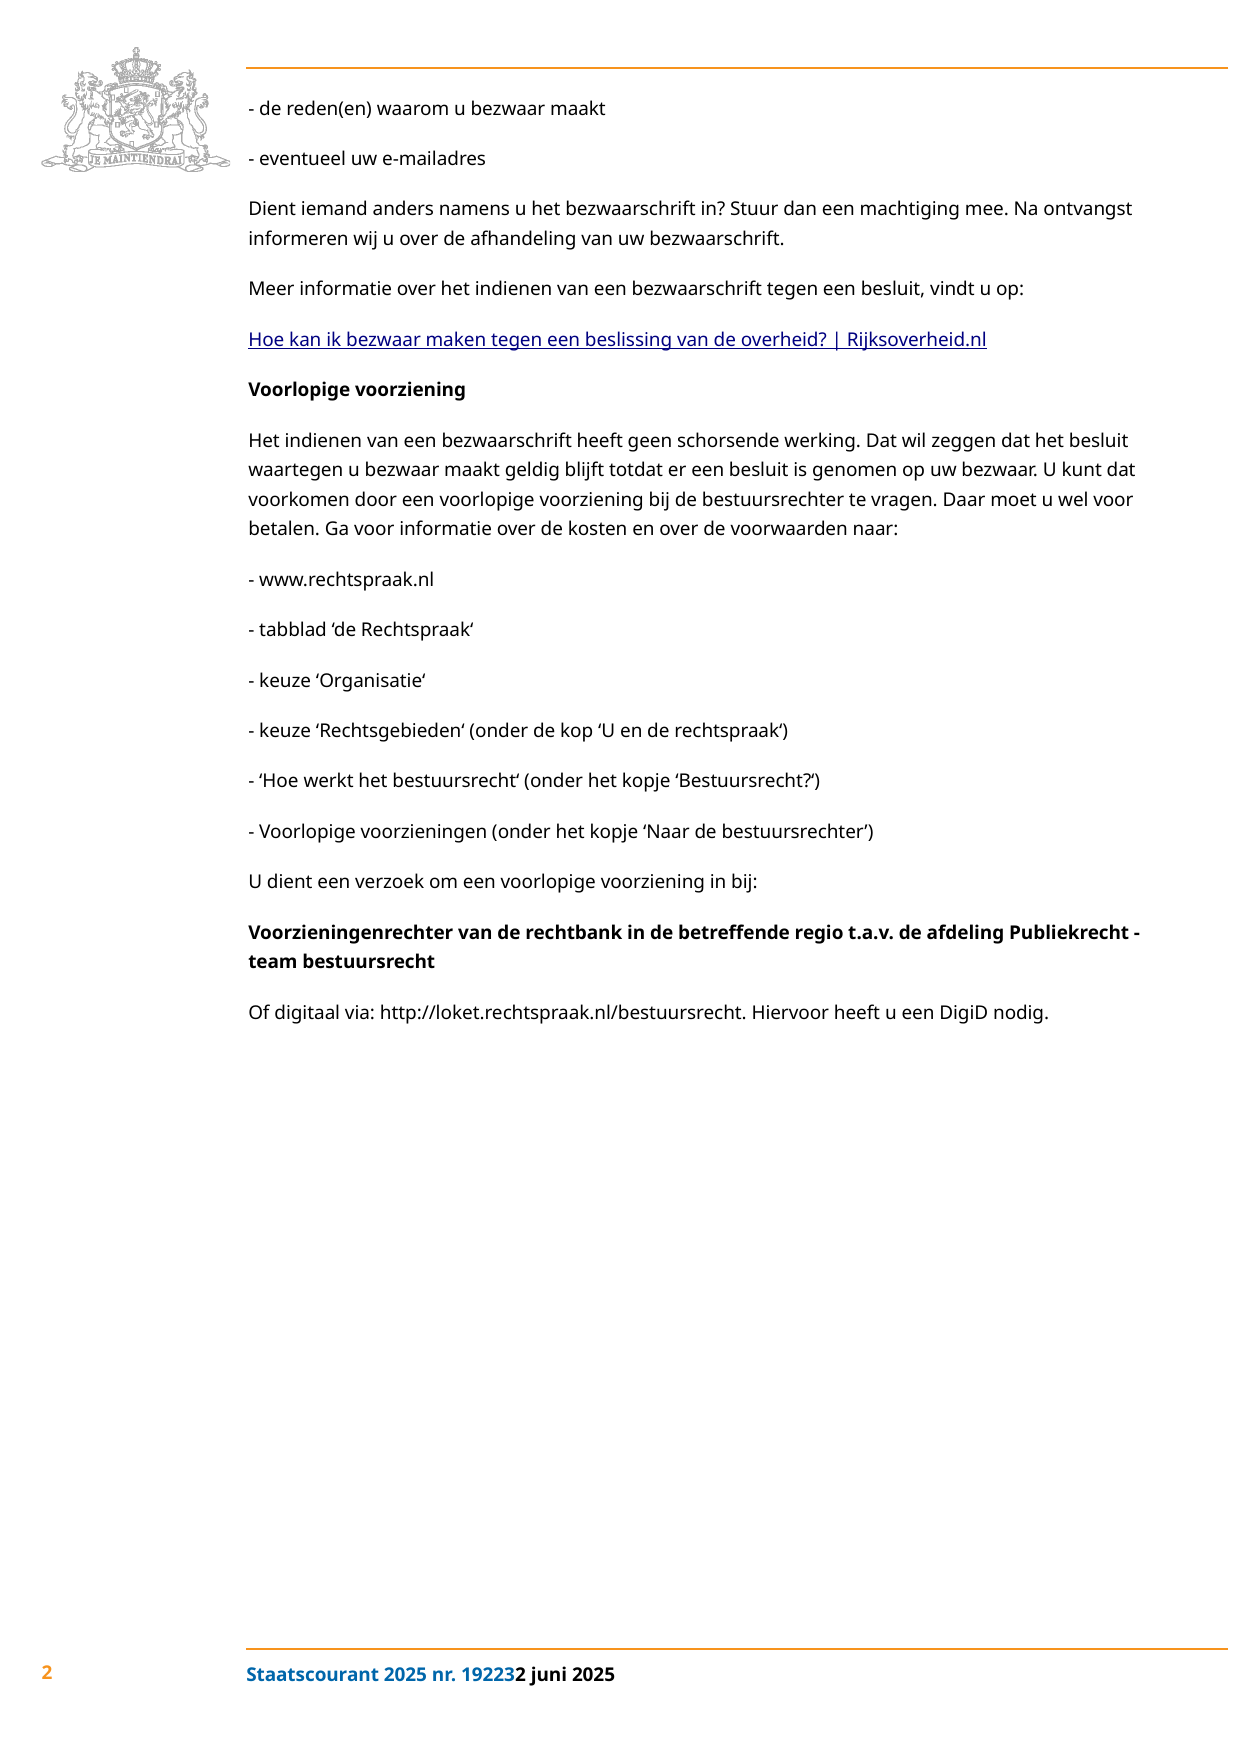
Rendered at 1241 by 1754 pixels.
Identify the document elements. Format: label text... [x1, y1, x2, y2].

text - keuze ‘Rechtsgebieden‘ (onder de kop ‘U en de rechtspraak‘) [248, 717, 1152, 743]
text Voorzieningenrechter van de rechtbank in de betreffende regio t.a.v. de afdeling Publiekrecht - team bestuursrecht [248, 919, 1152, 974]
text - Voorlopige voorzieningen (onder het kopje ‘Naar de bestuursrechter’) [248, 818, 1152, 844]
text - eventueel uw e-mailadres [248, 145, 1152, 171]
text Meer informatie over het indienen van een bezwaarschrift tegen een besluit, vindt u op: [248, 276, 1152, 301]
picture [41, 47, 231, 172]
text - tabblad ‘de Rechtspraak‘ [248, 616, 1152, 642]
text - www.rechtspraak.nl [248, 566, 1152, 592]
text - keuze ‘Organisatie‘ [248, 667, 1152, 693]
text Of digitaal via: http://loket.rechtspraak.nl/bestuursrecht. Hiervoor heeft u een DigiD nodig. [248, 999, 1152, 1025]
text Het indienen van een bezwaarschrift heeft geen schorsende werking. Dat wil zeggen dat het besluit waartegen u bezwaar maakt geldig blijft totdat er een besluit is genomen op uw bezwaar. U kunt dat voorkomen door een voorlopige voorziening bij de bestuursrechter te vragen. Daar moet u wel voor betalen. Ga voor informatie over de kosten en over de voorwaarden naar: [248, 427, 1152, 541]
text - de reden(en) waarom u bezwaar maakt [248, 95, 1152, 121]
text Hoe kan ik bezwaar maken tegen een beslissing van de overheid? | Rijksoverheid.nl [248, 326, 1152, 352]
text Dient iemand anders namens u het bezwaarschrift in? Stuur dan een machtiging mee. Na ontvangst informeren wij u over de afhandeling van uw bezwaarschrift. [248, 196, 1152, 251]
text Voorlopige voorziening [248, 376, 1152, 402]
text U dient een verzoek om een voorlopige voorziening in bij: [248, 868, 1152, 894]
text - ‘Hoe werkt het bestuursrecht‘ (onder het kopje ‘Bestuursrecht?‘) [248, 768, 1152, 793]
